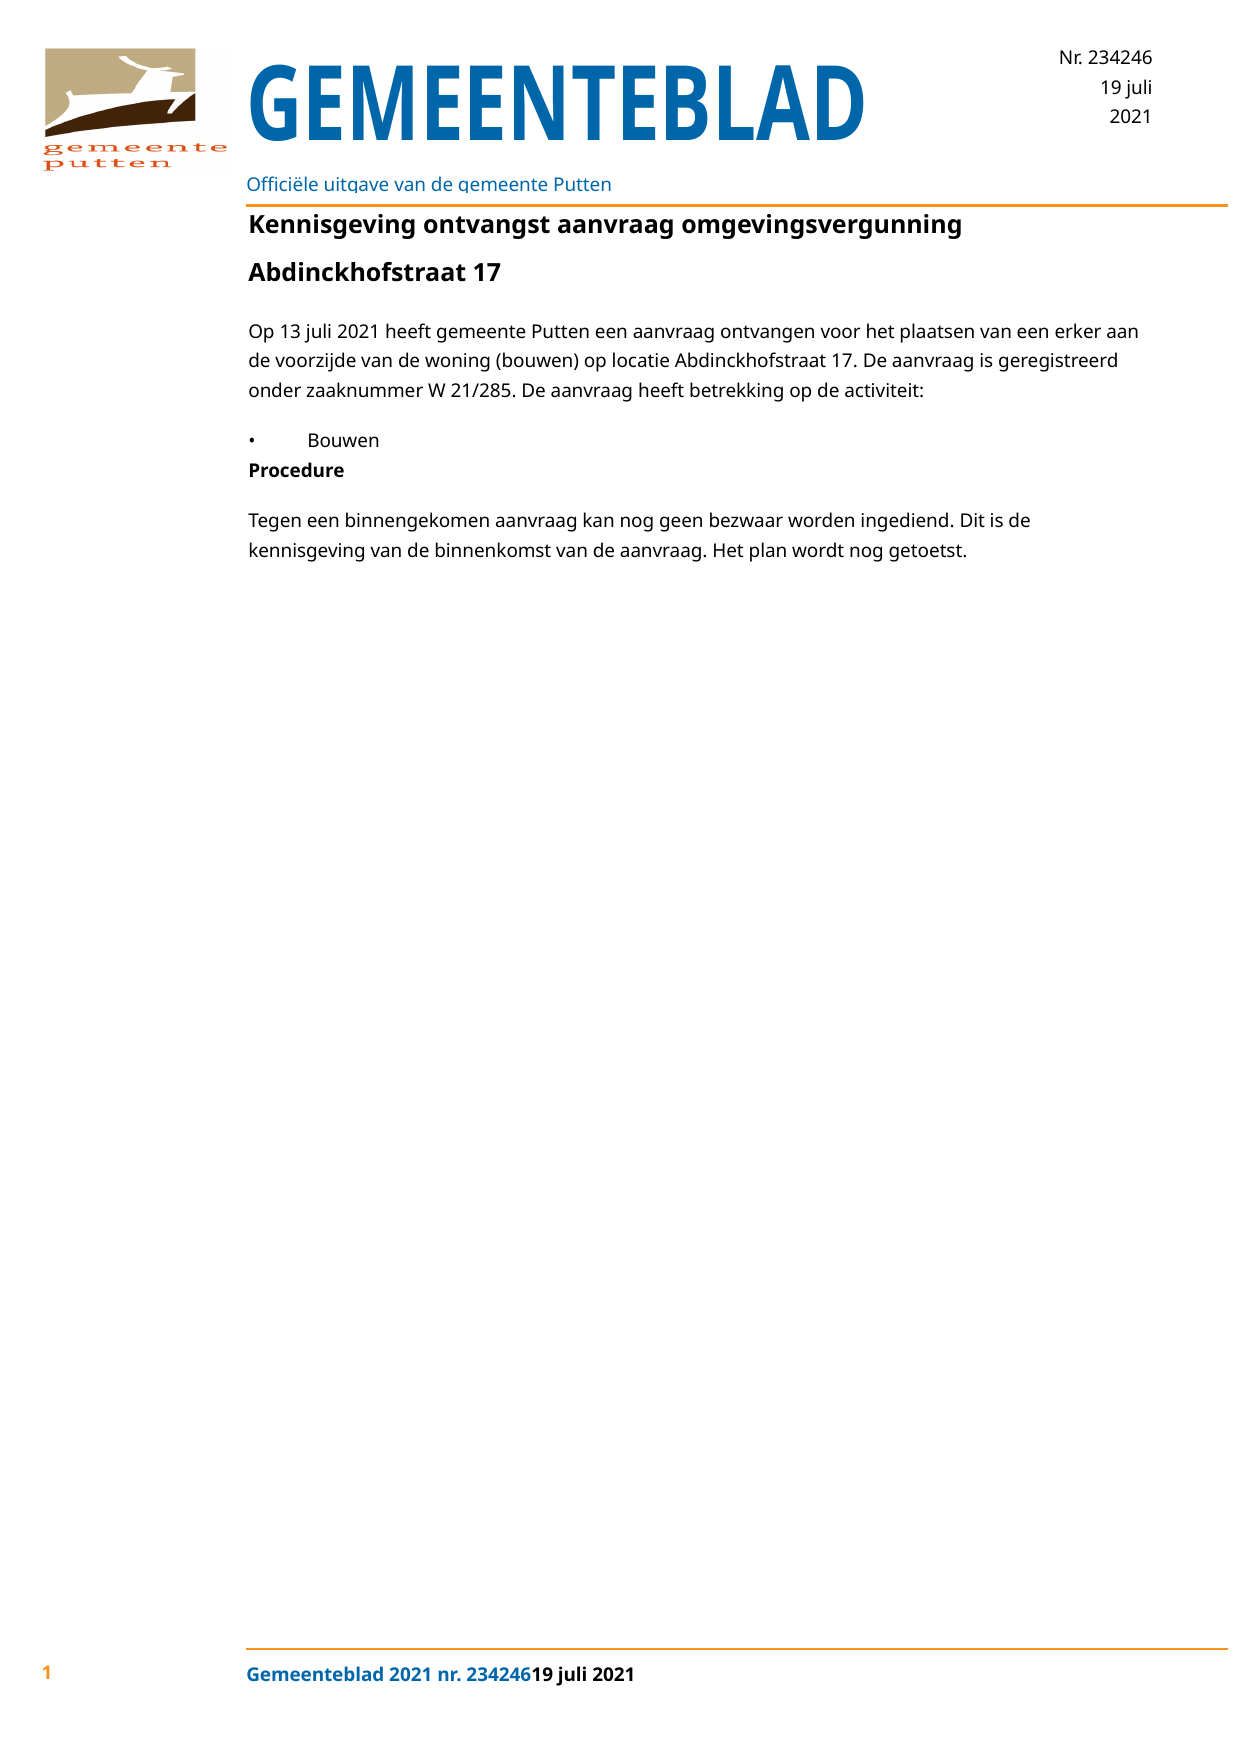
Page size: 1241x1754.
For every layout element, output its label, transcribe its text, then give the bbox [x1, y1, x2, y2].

text Procedure [248, 457, 1152, 483]
list Bouwen [248, 427, 1152, 453]
text Op 13 juli 2021 heeft gemeente Putten een aanvraag ontvangen voor het plaatsen van een erker aan de voorzijde van de woning (bouwen) op locatie Abdinckhofstraat 17. De aanvraag is geregistreerd onder zaaknummer W 21/285. De aanvraag heeft betrekking op de activiteit: [248, 318, 1152, 403]
text Kennisgeving ontvangst aanvraag omgevingsvergunning Abdinckhofstraat 17 [248, 207, 1152, 288]
picture [41, 47, 231, 172]
text Tegen een binnengekomen aanvraag kan nog geen bezwaar worden ingediend. Dit is de kennisgeving van de binnenkomst van de aanvraag. Het plan wordt nog getoetst. [248, 507, 1152, 563]
